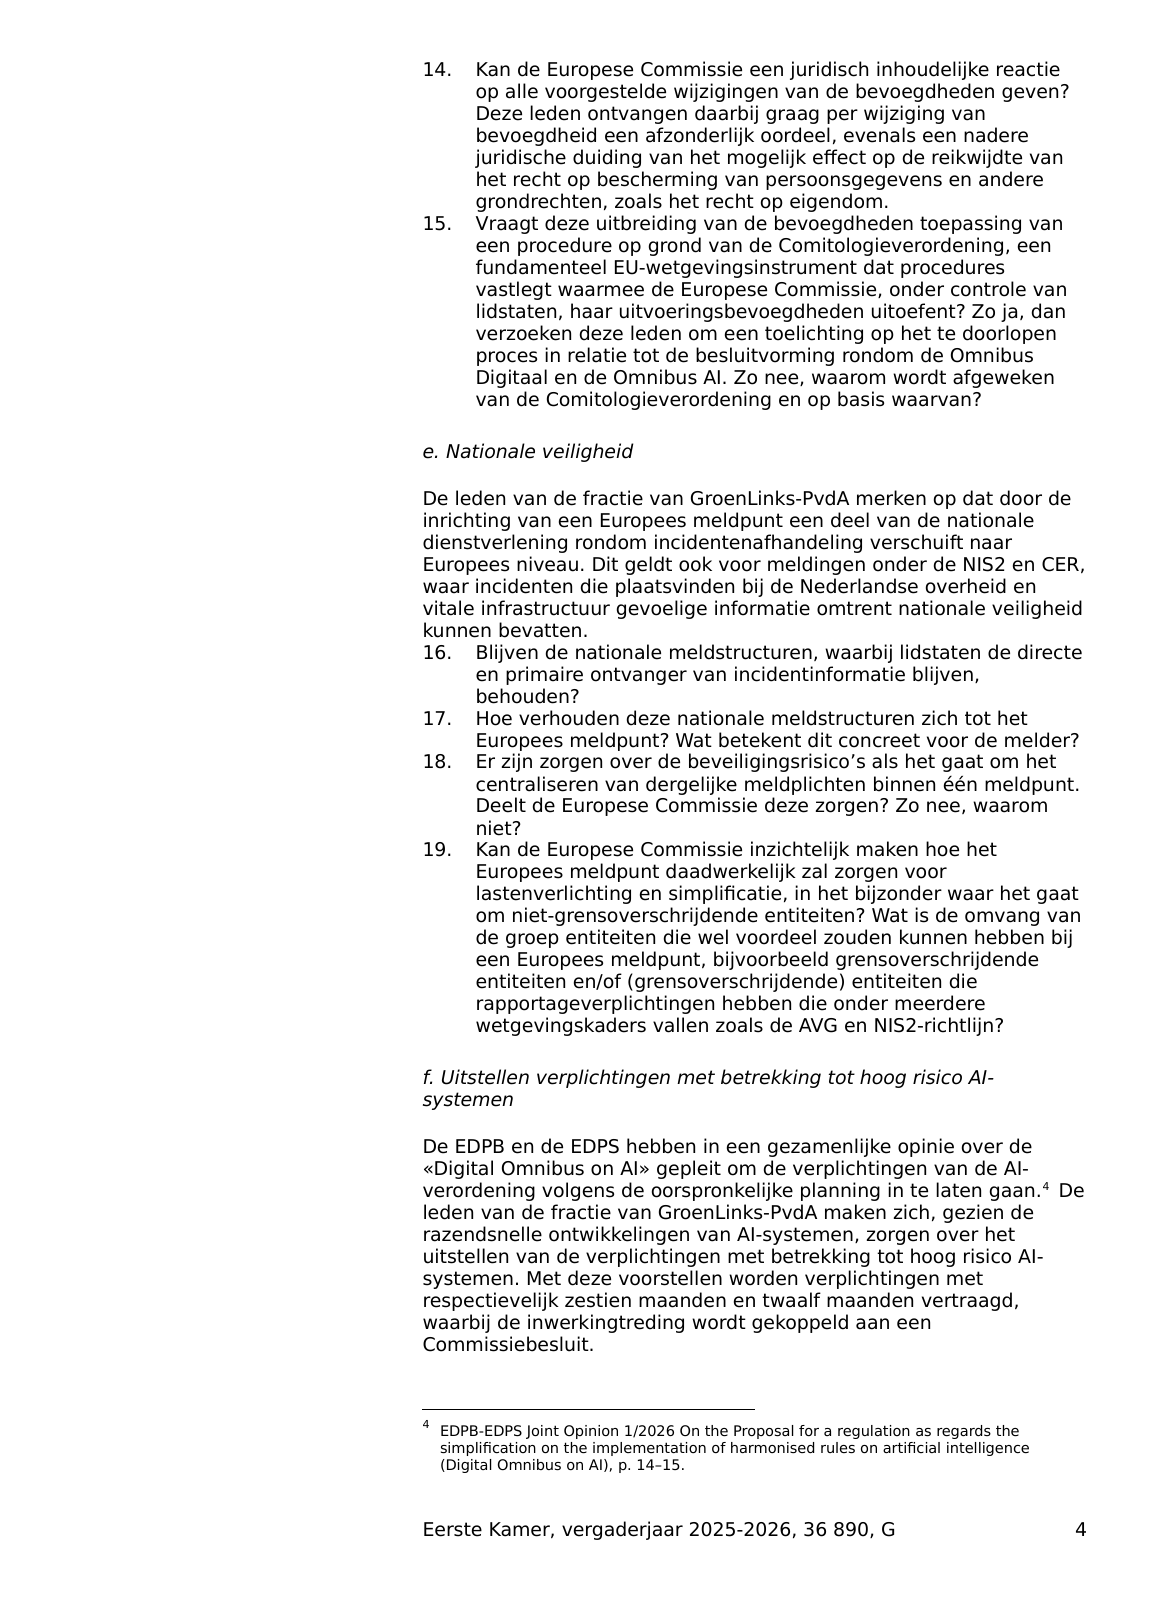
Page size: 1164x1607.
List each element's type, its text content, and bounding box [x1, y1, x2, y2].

text 17. Hoe verhouden deze nationale meldstructuren zich tot het Europees meldpunt? Wat betekent dit concreet voor de melder? [422, 707, 1087, 751]
text 19. Kan de Europese Commissie inzichtelijk maken hoe het Europees meldpunt daadwerkelijk zal zorgen voor lastenverlichting en simplificatie, in het bijzonder waar het gaat om niet-grensoverschrijdende entiteiten? Wat is de omvang van de groep entiteiten die wel voordeel zouden kunnen hebben bij een Europees meldpunt, bijvoorbeeld grensoverschrijdende entiteiten en/of (grensoverschrijdende) entiteiten die rapportageverplichtingen hebben die onder meerdere wetgevingskaders vallen zoals de AVG en NIS2-richtlijn? [422, 839, 1087, 1037]
subtitle f. Uitstellen verplichtingen met betrekking tot hoog risico AI-systemen [422, 1067, 1087, 1111]
text 18. Er zijn zorgen over de beveiligingsrisico’s als het gaat om het centraliseren van dergelijke meldplichten binnen één meldpunt. Deelt de Europese Commissie deze zorgen? Zo nee, waarom niet? [422, 751, 1087, 839]
text De leden van de fractie van GroenLinks-PvdA merken op dat door de inrichting van een Europees meldpunt een deel van de nationale dienstverlening rondom incidentenafhandeling verschuift naar Europees niveau. Dit geldt ook voor meldingen onder de NIS2 en CER, waar incidenten die plaatsvinden bij de Nederlandse overheid en vitale infrastructuur gevoelige informatie omtrent nationale veiligheid kunnen bevatten. [422, 488, 1087, 642]
text 14. Kan de Europese Commissie een juridisch inhoudelijke reactie op alle voorgestelde wijzigingen van de bevoegdheden geven? Deze leden ontvangen daarbij graag per wijziging van bevoegdheid een afzonderlijk oordeel, evenals een nadere juridische duiding van het mogelijk effect op de reikwijdte van het recht op bescherming van persoonsgegevens en andere grondrechten, zoals het recht op eigendom. [422, 59, 1087, 213]
text 15. Vraagt deze uitbreiding van de bevoegdheden toepassing van een procedure op grond van de Comitologieverordening, een fundamenteel EU-wetgevingsinstrument dat procedures vastlegt waarmee de Europese Commissie, onder controle van lidstaten, haar uitvoeringsbevoegdheden uitoefent? Zo ja, dan verzoeken deze leden om een toelichting op het te doorlopen proces in relatie tot de besluitvorming rondom de Omnibus Digitaal en de Omnibus AI. Zo nee, waarom wordt afgeweken van de Comitologieverordening en op basis waarvan? [422, 213, 1087, 411]
text De EDPB en de EDPS hebben in een gezamenlijke opinie over de «Digital Omnibus on AI» gepleit om de verplichtingen van de AI-verordening volgens de oorspronkelijke planning in te laten gaan. De leden van de fractie van GroenLinks-PvdA maken zich, gezien de razendsnelle ontwikkelingen van AI-systemen, zorgen over het uitstellen van de verplichtingen met betrekking tot hoog risico AI-systemen. Met deze voorstellen worden verplichtingen met respectievelijk zestien maanden en twaalf maanden vertraagd, waarbij de inwerkingtreding wordt gekoppeld aan een Commissiebesluit. [422, 1136, 1087, 1356]
text 16. Blijven de nationale meldstructuren, waarbij lidstaten de directe en primaire ontvanger van incidentinformatie blijven, behouden? [422, 642, 1087, 707]
subtitle e. Nationale veiligheid [422, 441, 1087, 463]
text EDPB-EDPS Joint Opinion 1/2026 On the Proposal for a regulation as regards the simplification on the implementation of harmonised rules on artificial intelligence (Digital Omnibus on AI), p. 14–15. [422, 1418, 1087, 1474]
